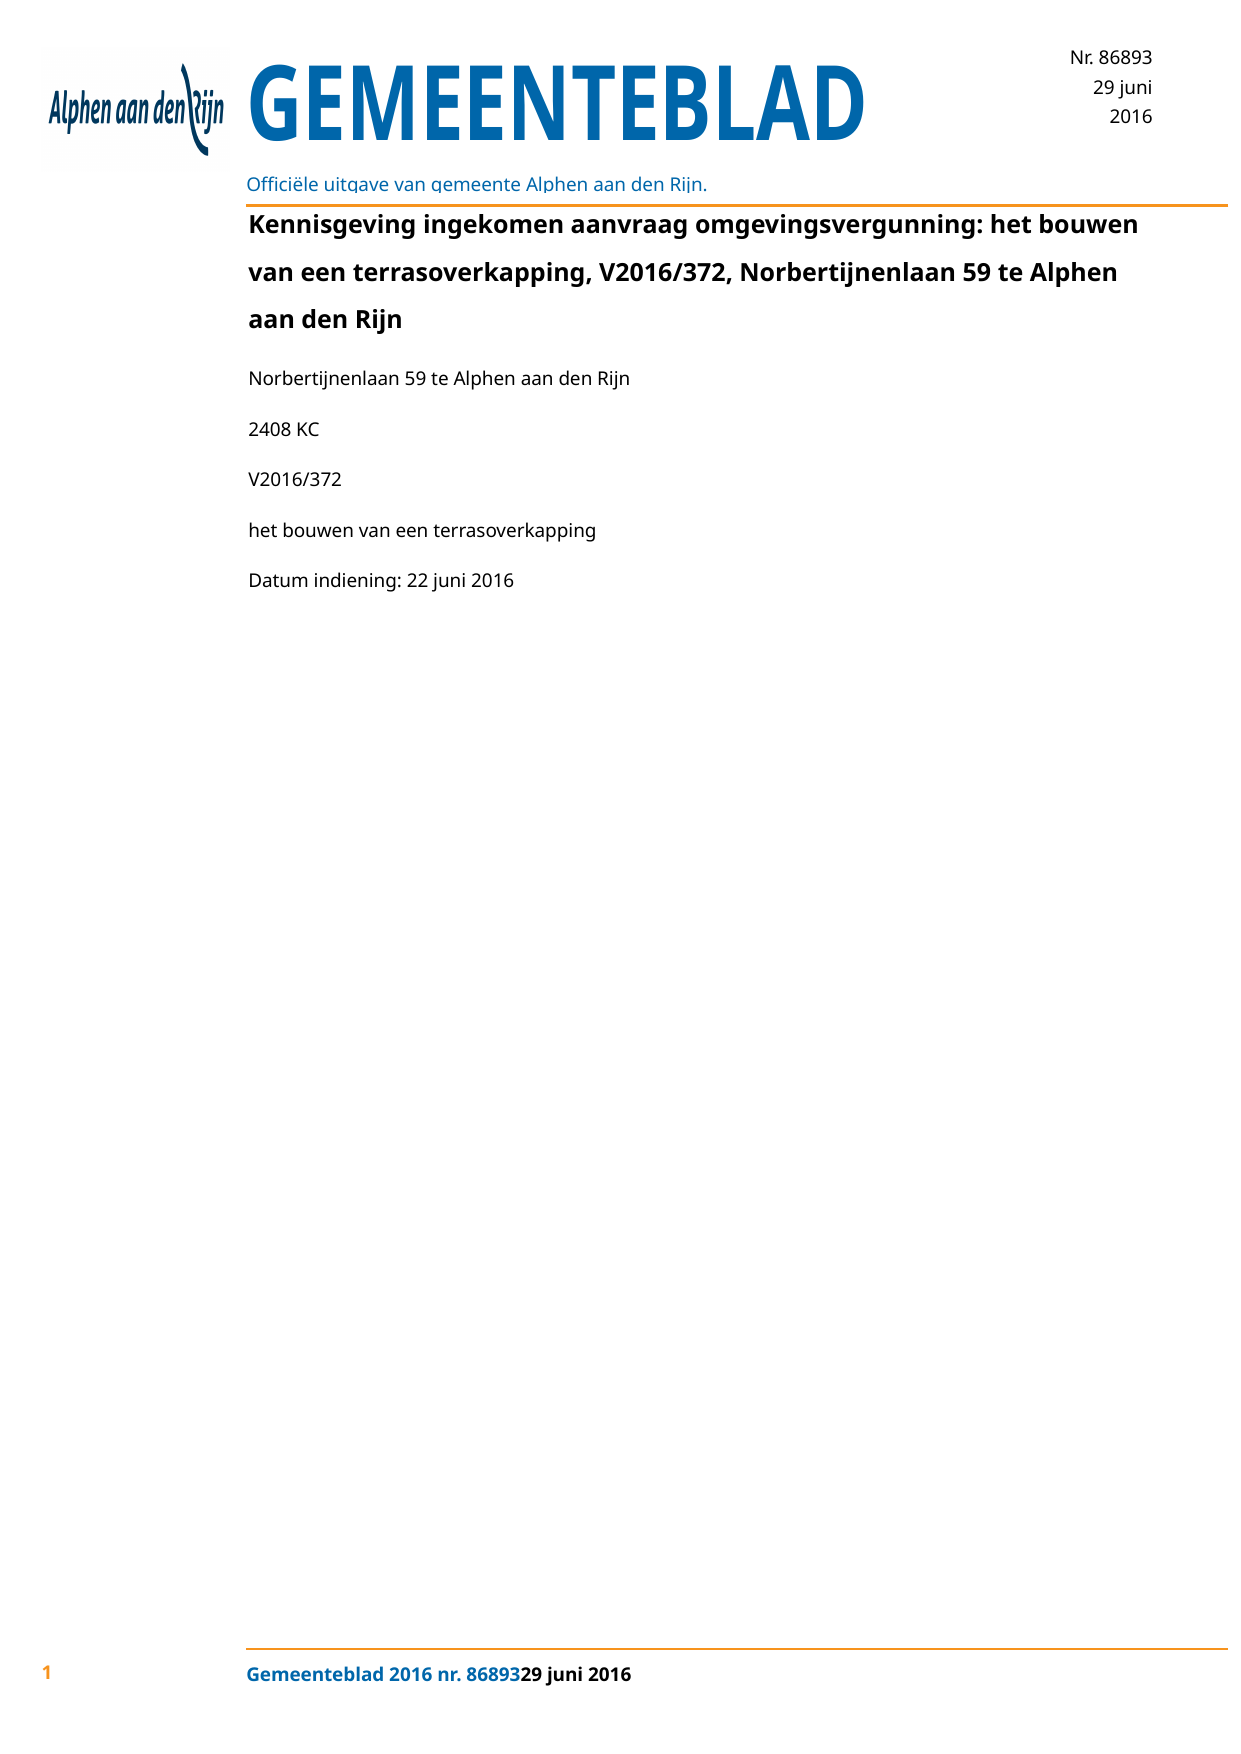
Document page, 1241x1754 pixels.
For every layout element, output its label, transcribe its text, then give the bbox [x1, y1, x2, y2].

text Norbertijnenlaan 59 te Alphen aan den Rijn [248, 366, 1152, 391]
text 2408 KC [248, 416, 1152, 442]
text V2016/372 [248, 466, 1152, 492]
text het bouwen van een terrasoverkapping [248, 517, 1152, 542]
picture [41, 47, 231, 172]
text Datum indiening: 22 juni 2016 [248, 567, 1152, 593]
text Kennisgeving ingekomen aanvraag omgevingsvergunning: het bouwen van een terrasoverkapping, V2016/372, Norbertijnenlaan 59 te Alphen aan den Rijn [248, 207, 1152, 336]
